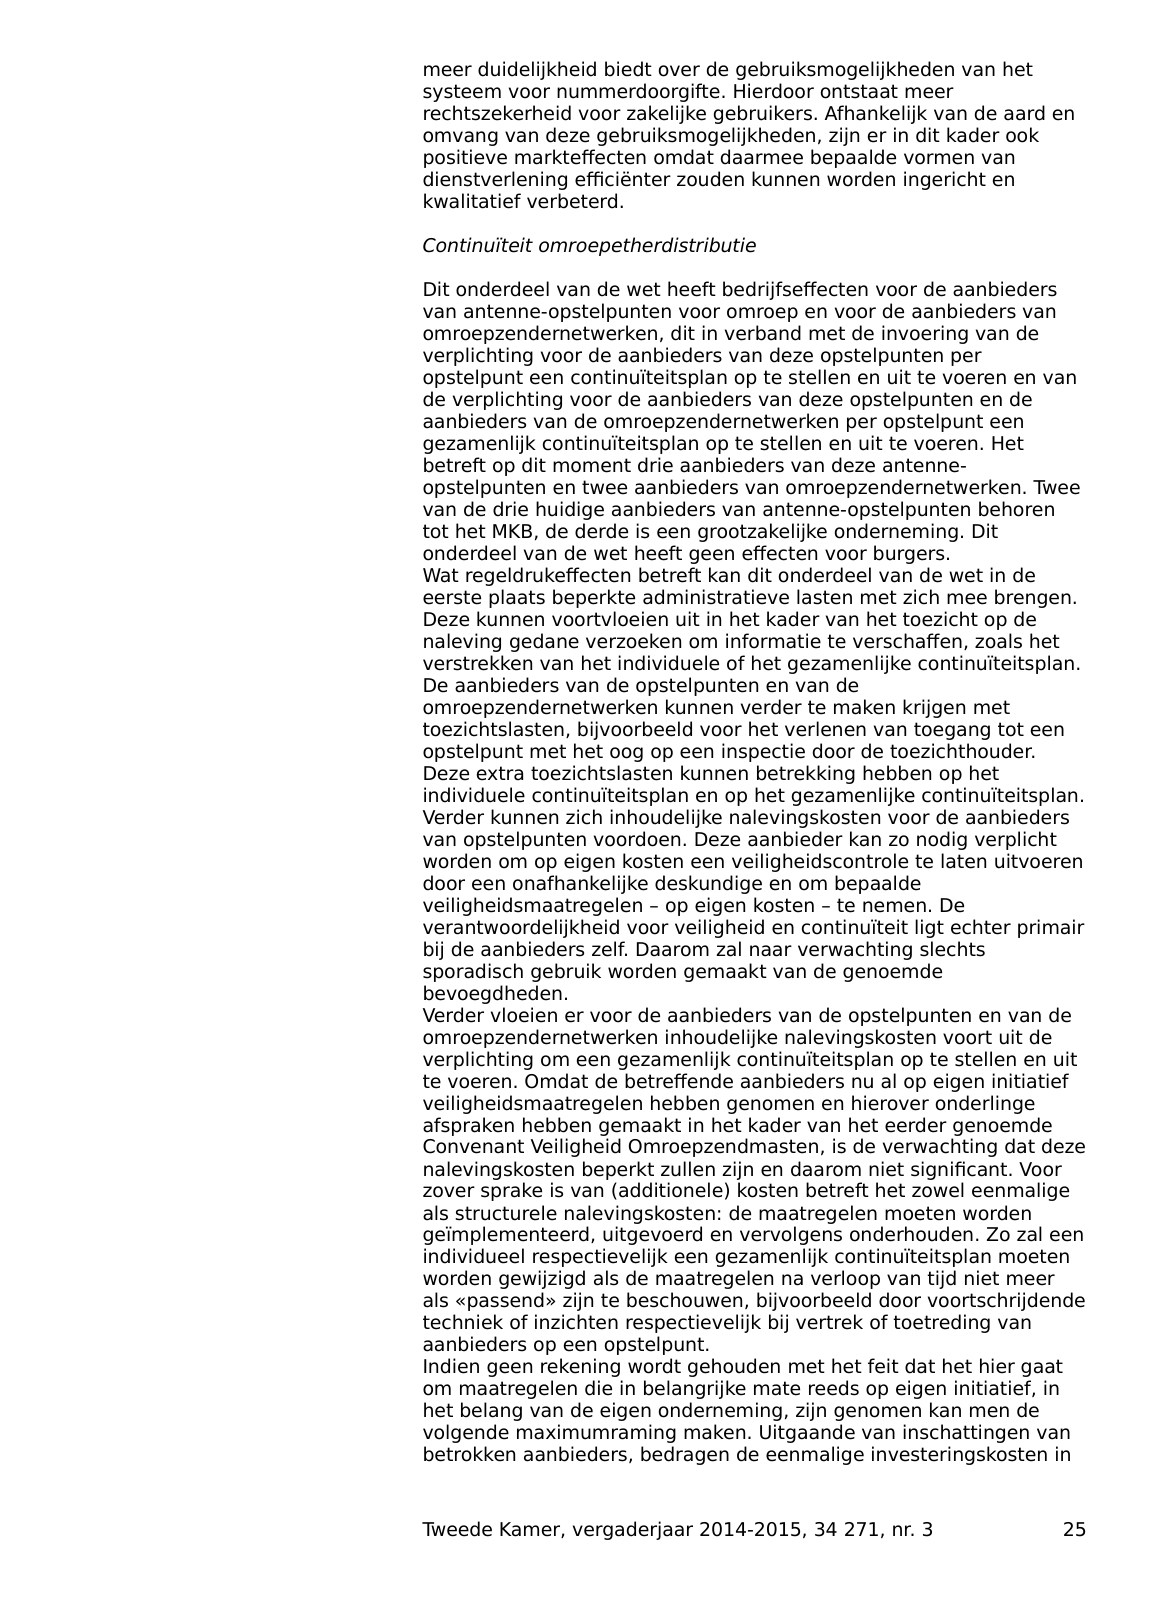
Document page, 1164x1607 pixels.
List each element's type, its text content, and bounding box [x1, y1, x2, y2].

text Verder kunnen zich inhoudelijke nalevingskosten voor de aanbieders van opstelpunten voordoen. Deze aanbieder kan zo nodig verplicht worden om op eigen kosten een veiligheidscontrole te laten uitvoeren door een onafhankelijke deskundige en om bepaalde veiligheidsmaatregelen – op eigen kosten – te nemen. De verantwoordelijkheid voor veiligheid en continuïteit ligt echter primair bij de aanbieders zelf. Daarom zal naar verwachting slechts sporadisch gebruik worden gemaakt van de genoemde bevoegdheden. [422, 807, 1087, 1004]
subtitle Continuïteit omroepetherdistributie [422, 235, 1087, 257]
text Wat regeldrukeffecten betreft kan dit onderdeel van de wet in de eerste plaats beperkte administratieve lasten met zich mee brengen. Deze kunnen voortvloeien uit in het kader van het toezicht op de naleving gedane verzoeken om informatie te verschaffen, zoals het verstrekken van het individuele of het gezamenlijke continuïteitsplan. [422, 565, 1087, 675]
text meer duidelijkheid biedt over de gebruiksmogelijkheden van het systeem voor nummerdoorgifte. Hierdoor ontstaat meer rechtszekerheid voor zakelijke gebruikers. Afhankelijk van de aard en omvang van deze gebruiksmogelijkheden, zijn er in dit kader ook positieve markteffecten omdat daarmee bepaalde vormen van dienstverlening efficiënter zouden kunnen worden ingericht en kwalitatief verbeterd. [422, 59, 1087, 213]
text Indien geen rekening wordt gehouden met het feit dat het hier gaat om maatregelen die in belangrijke mate reeds op eigen initiatief, in het belang van de eigen onderneming, zijn genomen kan men de volgende maximumraming maken. Uitgaande van inschattingen van betrokken aanbieders, bedragen de eenmalige investeringskosten in [422, 1356, 1087, 1466]
text De aanbieders van de opstelpunten en van de omroepzendernetwerken kunnen verder te maken krijgen met toezichtslasten, bijvoorbeeld voor het verlenen van toegang tot een opstelpunt met het oog op een inspectie door de toezichthouder. Deze extra toezichtslasten kunnen betrekking hebben op het individuele continuïteitsplan en op het gezamenlijke continuïteitsplan. [422, 675, 1087, 807]
text Dit onderdeel van de wet heeft bedrijfseffecten voor de aanbieders van antenne-opstelpunten voor omroep en voor de aanbieders van omroepzendernetwerken, dit in verband met de invoering van de verplichting voor de aanbieders van deze opstelpunten per opstelpunt een continuïteitsplan op te stellen en uit te voeren en van de verplichting voor de aanbieders van deze opstelpunten en de aanbieders van de omroepzendernetwerken per opstelpunt een gezamenlijk continuïteitsplan op te stellen en uit te voeren. Het betreft op dit moment drie aanbieders van deze antenne-opstelpunten en twee aanbieders van omroepzendernetwerken. Twee van de drie huidige aanbieders van antenne-opstelpunten behoren tot het MKB, de derde is een grootzakelijke onderneming. Dit onderdeel van de wet heeft geen effecten voor burgers. [422, 279, 1087, 565]
text Verder vloeien er voor de aanbieders van de opstelpunten en van de omroepzendernetwerken inhoudelijke nalevingskosten voort uit de verplichting om een gezamenlijk continuïteitsplan op te stellen en uit te voeren. Omdat de betreffende aanbieders nu al op eigen initiatief veiligheidsmaatregelen hebben genomen en hierover onderlinge afspraken hebben gemaakt in het kader van het eerder genoemde Convenant Veiligheid Omroepzendmasten, is de verwachting dat deze nalevingskosten beperkt zullen zijn en daarom niet significant. Voor zover sprake is van (additionele) kosten betreft het zowel eenmalige als structurele nalevingskosten: de maatregelen moeten worden geïmplementeerd, uitgevoerd en vervolgens onderhouden. Zo zal een individueel respectievelijk een gezamenlijk continuïteitsplan moeten worden gewijzigd als de maatregelen na verloop van tijd niet meer als «passend» zijn te beschouwen, bijvoorbeeld door voortschrijdende techniek of inzichten respectievelijk bij vertrek of toetreding van aanbieders op een opstelpunt. [422, 1004, 1087, 1356]
